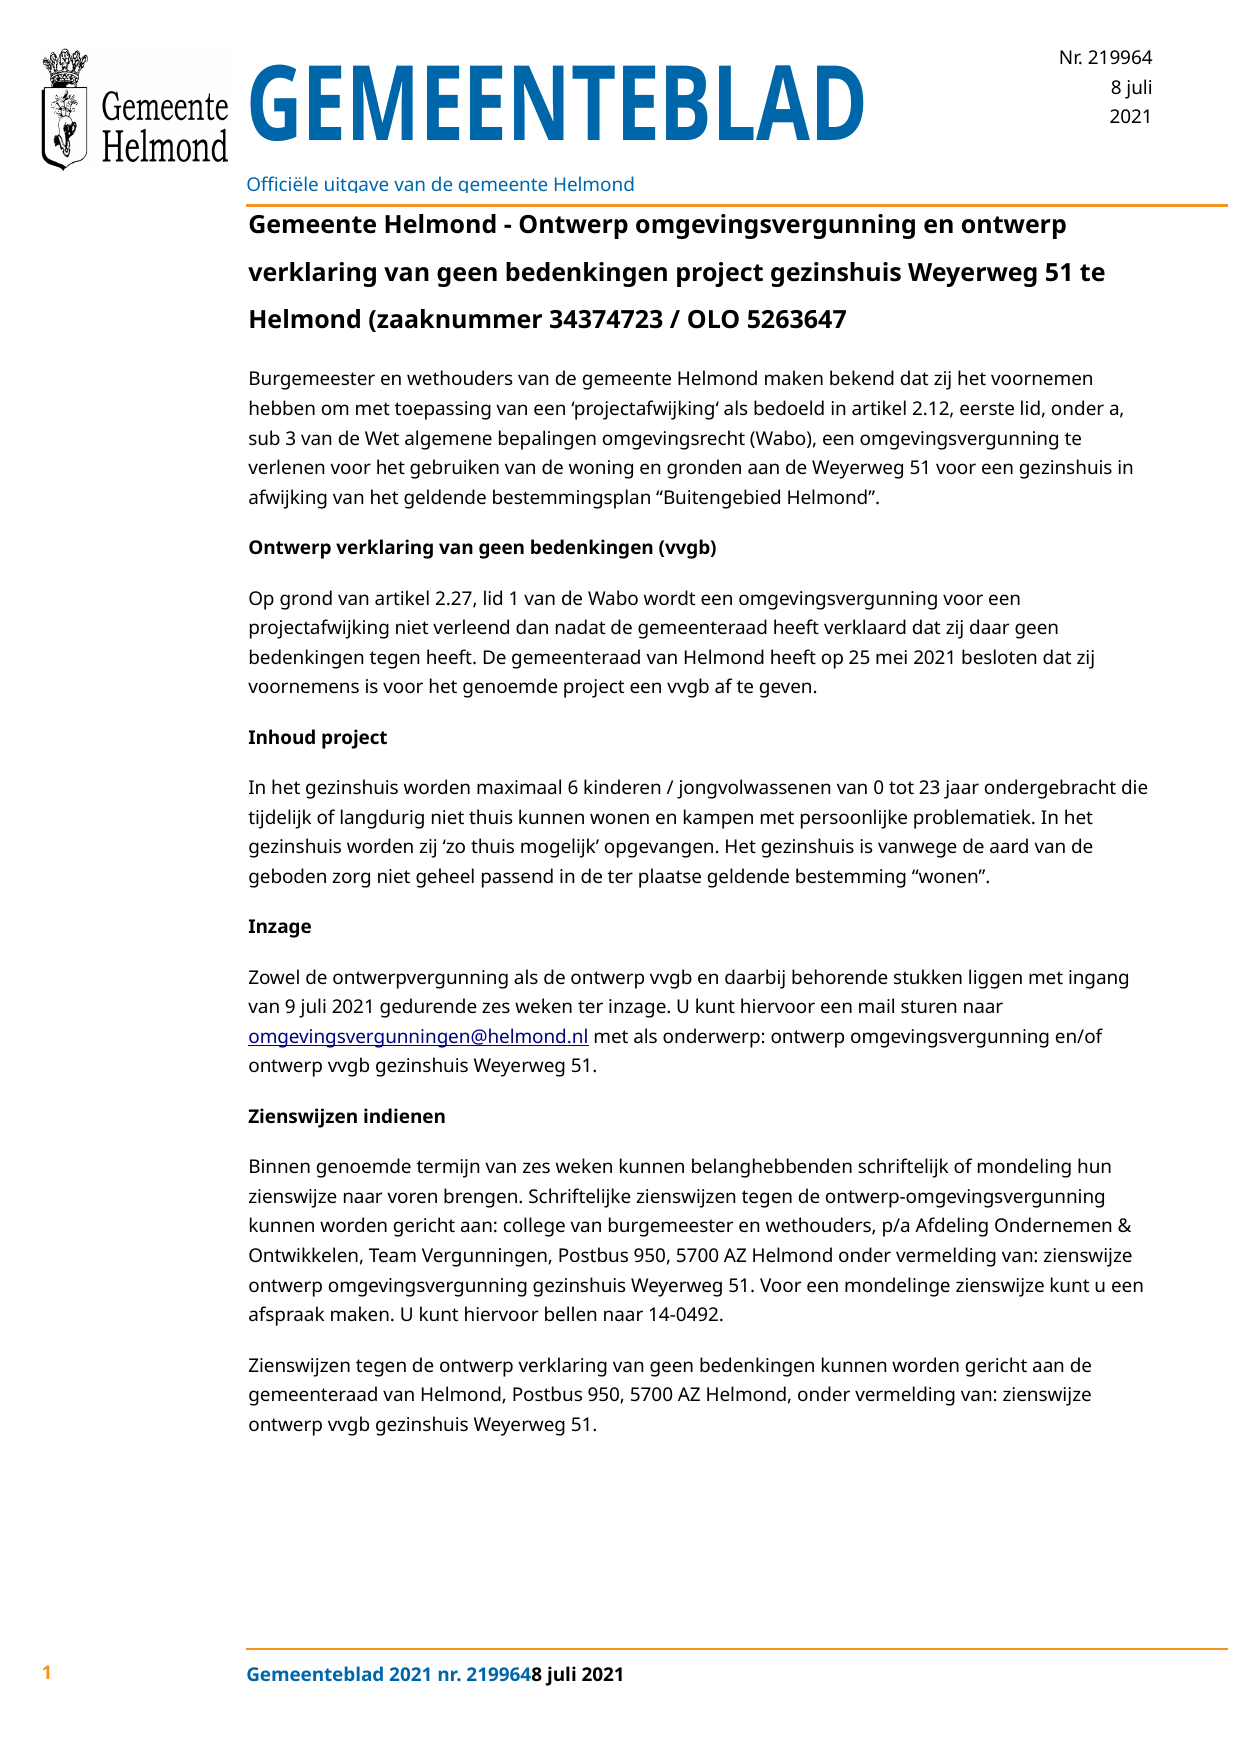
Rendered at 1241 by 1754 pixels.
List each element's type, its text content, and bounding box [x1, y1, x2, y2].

text Op grond van artikel 2.27, lid 1 van de Wabo wordt een omgevingsvergunning voor een projectafwijking niet verleend dan nadat de gemeenteraad heeft verklaard dat zij daar geen bedenkingen tegen heeft. De gemeenteraad van Helmond heeft op 25 mei 2021 besloten dat zij voornemens is voor het genoemde project een vvgb af te geven. [248, 585, 1152, 699]
text Zowel de ontwerpvergunning als de ontwerp vvgb en daarbij behorende stukken liggen met ingang van 9 juli 2021 gedurende zes weken ter inzage. U kunt hiervoor een mail sturen naar omgevingsvergunningen@helmond.nl met als onderwerp: ontwerp omgevingsvergunning en/of ontwerp vvgb gezinshuis Weyerweg 51. [248, 964, 1152, 1078]
text Inhoud project [248, 724, 1152, 749]
text Zienswijzen indienen [248, 1103, 1152, 1129]
picture [41, 47, 231, 172]
text Burgemeester en wethouders van de gemeente Helmond maken bekend dat zij het voornemen hebben om met toepassing van een ‘projectafwijking‘ als bedoeld in artikel 2.12, eerste lid, onder a, sub 3 van de Wet algemene bepalingen omgevingsrecht (Wabo), een omgevingsvergunning te verlenen voor het gebruiken van de woning en gronden aan de Weyerweg 51 voor een gezinshuis in afwijking van het geldende bestemmingsplan “Buitengebied Helmond”. [248, 366, 1152, 509]
text Inzage [248, 913, 1152, 939]
text Ontwerp verklaring van geen bedenkingen (vvgb) [248, 534, 1152, 560]
text Gemeente Helmond - Ontwerp omgevingsvergunning en ontwerp verklaring van geen bedenkingen project gezinshuis Weyerweg 51 te Helmond (zaaknummer 34374723 / OLO 5263647 [248, 207, 1152, 336]
text Zienswijzen tegen de ontwerp verklaring van geen bedenkingen kunnen worden gericht aan de gemeenteraad van Helmond, Postbus 950, 5700 AZ Helmond, onder vermelding van: zienswijze ontwerp vvgb gezinshuis Weyerweg 51. [248, 1352, 1152, 1437]
text Binnen genoemde termijn van zes weken kunnen belanghebbenden schriftelijk of mondeling hun zienswijze naar voren brengen. Schriftelijke zienswijzen tegen de ontwerp-omgevingsvergunning kunnen worden gericht aan: college van burgemeester en wethouders, p/a Afdeling Ondernemen & Ontwikkelen, Team Vergunningen, Postbus 950, 5700 AZ Helmond onder vermelding van: zienswijze ontwerp omgevingsvergunning gezinshuis Weyerweg 51. Voor een mondelinge zienswijze kunt u een afspraak maken. U kunt hiervoor bellen naar 14-0492. [248, 1153, 1152, 1327]
text In het gezinshuis worden maximaal 6 kinderen / jongvolwassenen van 0 tot 23 jaar ondergebracht die tijdelijk of langdurig niet thuis kunnen wonen en kampen met persoonlijke problematiek. In het gezinshuis worden zij ‘zo thuis mogelijk’ opgevangen. Het gezinshuis is vanwege de aard van de geboden zorg niet geheel passend in de ter plaatse geldende bestemming “wonen”. [248, 774, 1152, 889]
